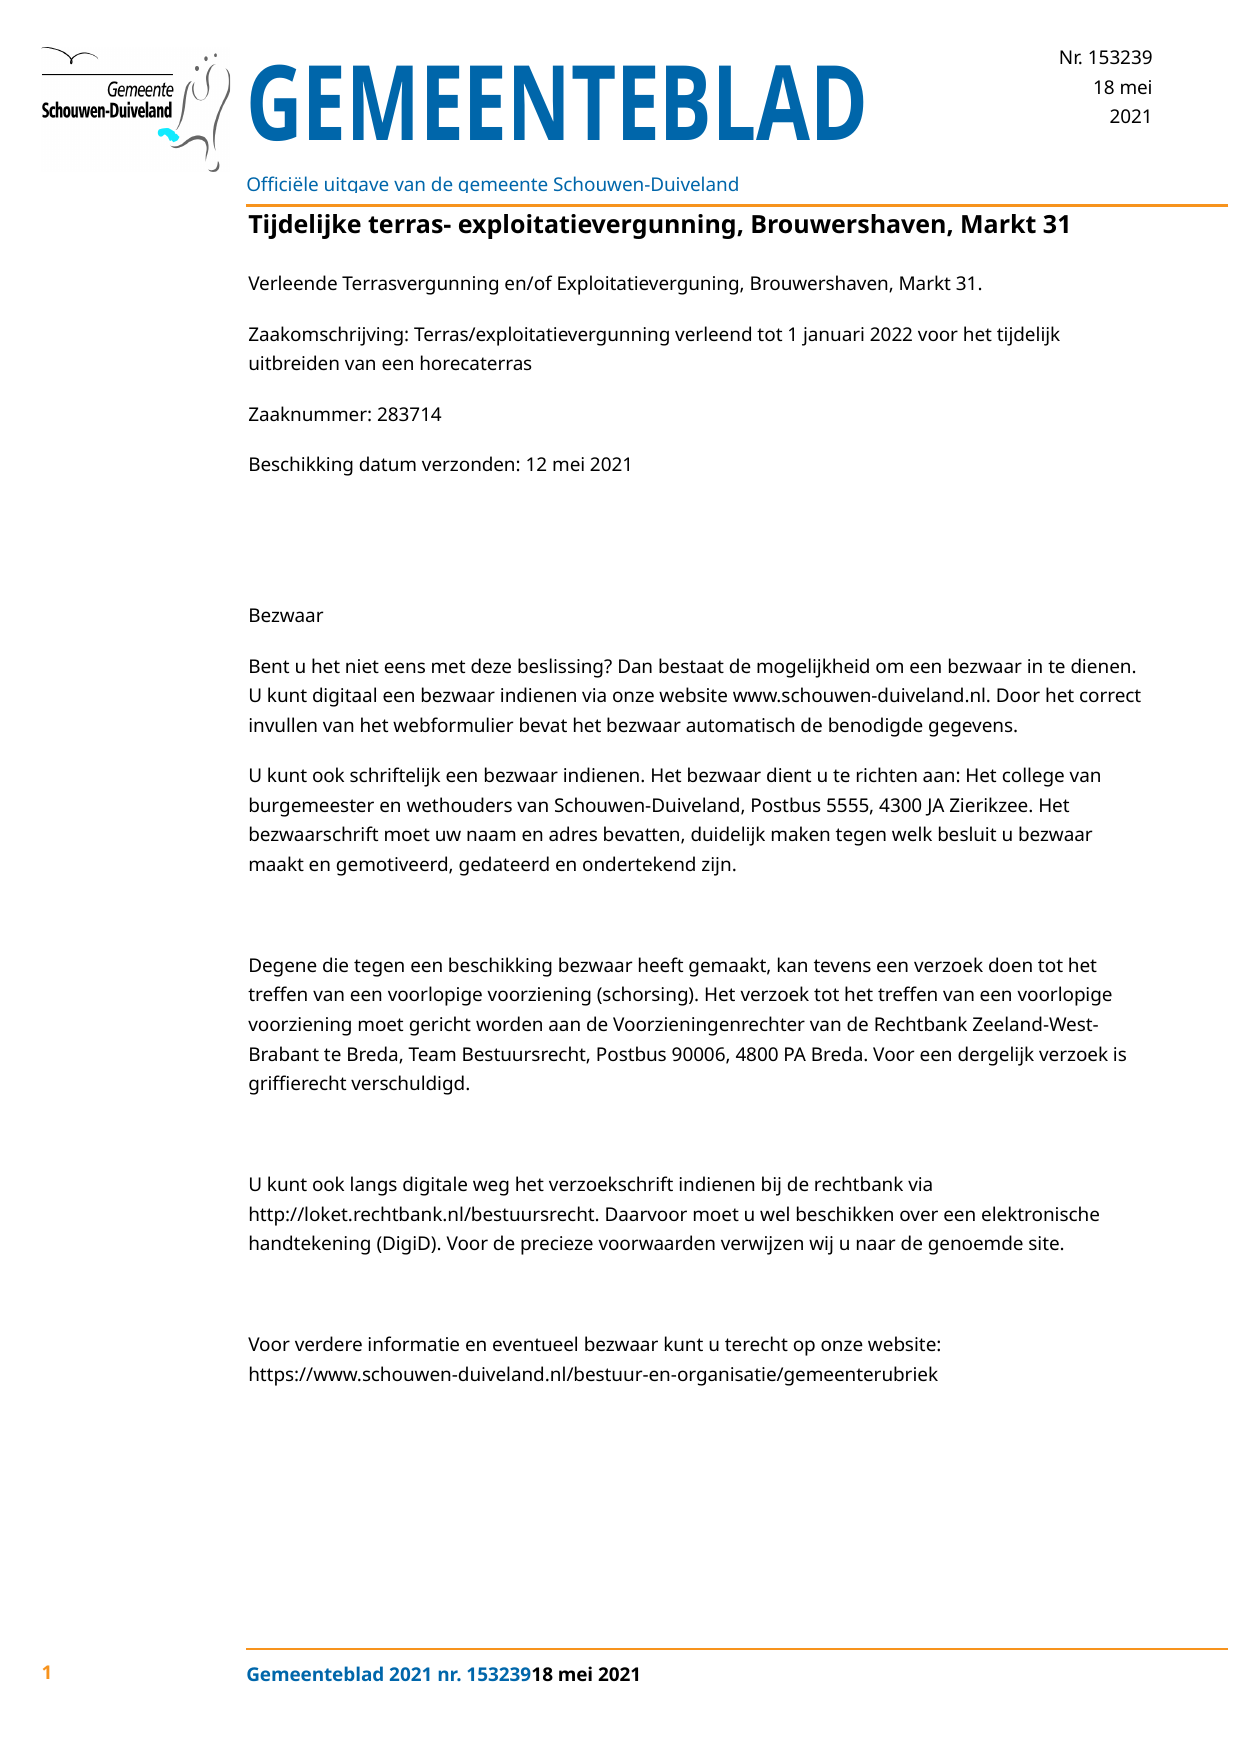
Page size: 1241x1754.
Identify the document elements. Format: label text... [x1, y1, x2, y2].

text U kunt ook schriftelijk een bezwaar indienen. Het bezwaar dient u te richten aan: Het college van burgemeester en wethouders van Schouwen-Duiveland, Postbus 5555, 4300 JA Zierikzee. Het bezwaarschrift moet uw naam en adres bevatten, duidelijk maken tegen welk besluit u bezwaar maakt en gemotiveerd, gedateerd en ondertekend zijn. [248, 762, 1152, 877]
text Zaaknummer: 283714 [248, 401, 1152, 426]
text Bezwaar [248, 602, 1152, 628]
text Verleende Terrasvergunning en/of Exploitatieverguning, Brouwershaven, Markt 31. [248, 270, 1152, 296]
text Degene die tegen een beschikking bezwaar heeft gemaakt, kan tevens een verzoek doen tot het treffen van een voorlopige voorziening (schorsing). Het verzoek tot het treffen van een voorlopige voorziening moet gericht worden aan de Voorzieningenrechter van de Rechtbank Zeeland-West-Brabant te Breda, Team Bestuursrecht, Postbus 90006, 4800 PA Breda. Voor een dergelijk verzoek is griffierecht verschuldigd. [248, 952, 1152, 1096]
text Beschikking datum verzonden: 12 mei 2021 [248, 451, 1152, 477]
text Zaakomschrijving: Terras/exploitatievergunning verleend tot 1 januari 2022 voor het tijdelijk uitbreiden van een horecaterras [248, 321, 1152, 376]
text Voor verdere informatie en eventueel bezwaar kunt u terecht op onze website: https://www.schouwen-duiveland.nl/bestuur-en-organisatie/gemeenterubriek [248, 1331, 1152, 1386]
text U kunt ook langs digitale weg het verzoekschrift indienen bij de rechtbank via http://loket.rechtbank.nl/bestuursrecht. Daarvoor moet u wel beschikken over een elektronische handtekening (DigiD). Voor de precieze voorwaarden verwijzen wij u naar de genoemde site. [248, 1171, 1152, 1256]
text Tijdelijke terras- exploitatievergunning, Brouwershaven, Markt 31 [248, 207, 1152, 241]
text Bent u het niet eens met deze beslissing? Dan bestaat de mogelijkheid om een bezwaar in te dienen. U kunt digitaal een bezwaar indienen via onze website www.schouwen-duiveland.nl. Door het correct invullen van het webformulier bevat het bezwaar automatisch de benodigde gegevens. [248, 653, 1152, 738]
picture [41, 47, 231, 172]
